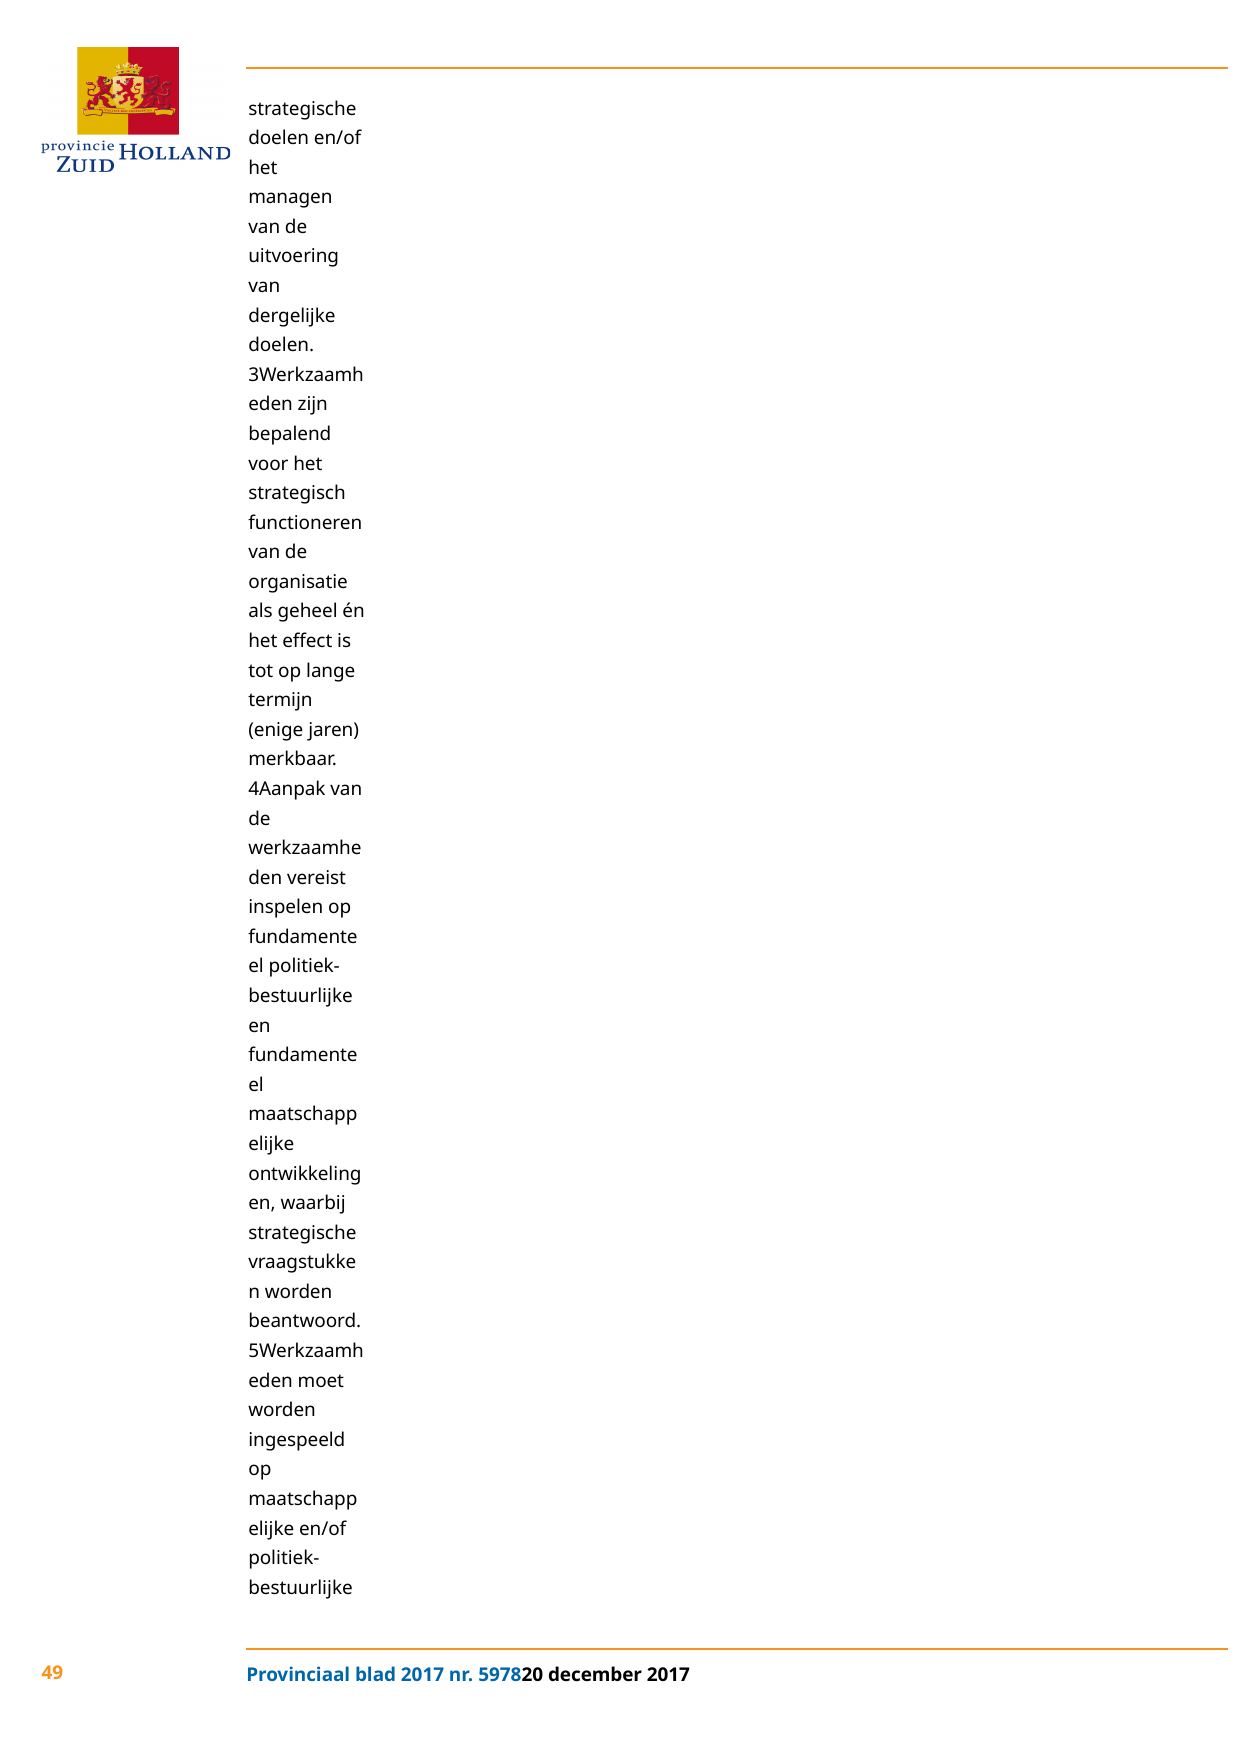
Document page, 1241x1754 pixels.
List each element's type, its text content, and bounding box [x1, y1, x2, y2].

picture [41, 47, 231, 172]
table_cell [478, 95, 590, 1600]
table_cell [590, 95, 702, 1600]
table_cell [365, 95, 477, 1600]
table_cell [1039, 95, 1152, 1600]
table_cell strategische doelen en/of het managen van de uitvoering van dergelijke doelen. 3Werkzaamheden zijn bepalend voor het strategisch functioneren van de organisatie als geheel én het effect is tot op lange termijn (enige jaren) merkbaar. 4Aanpak van de werkzaamheden vereist inspelen op fundamenteel politiek-bestuurlijke en fundamenteel maatschappelijke ontwikkelingen, waarbij strategische vraagstukken worden beantwoord. 5Werkzaamheden moet worden ingespeeld op maatschappelijke en/of politiek-bestuurlijke [248, 95, 365, 1600]
table_cell [815, 95, 927, 1600]
table_cell [927, 95, 1039, 1600]
table_cell [702, 95, 814, 1600]
